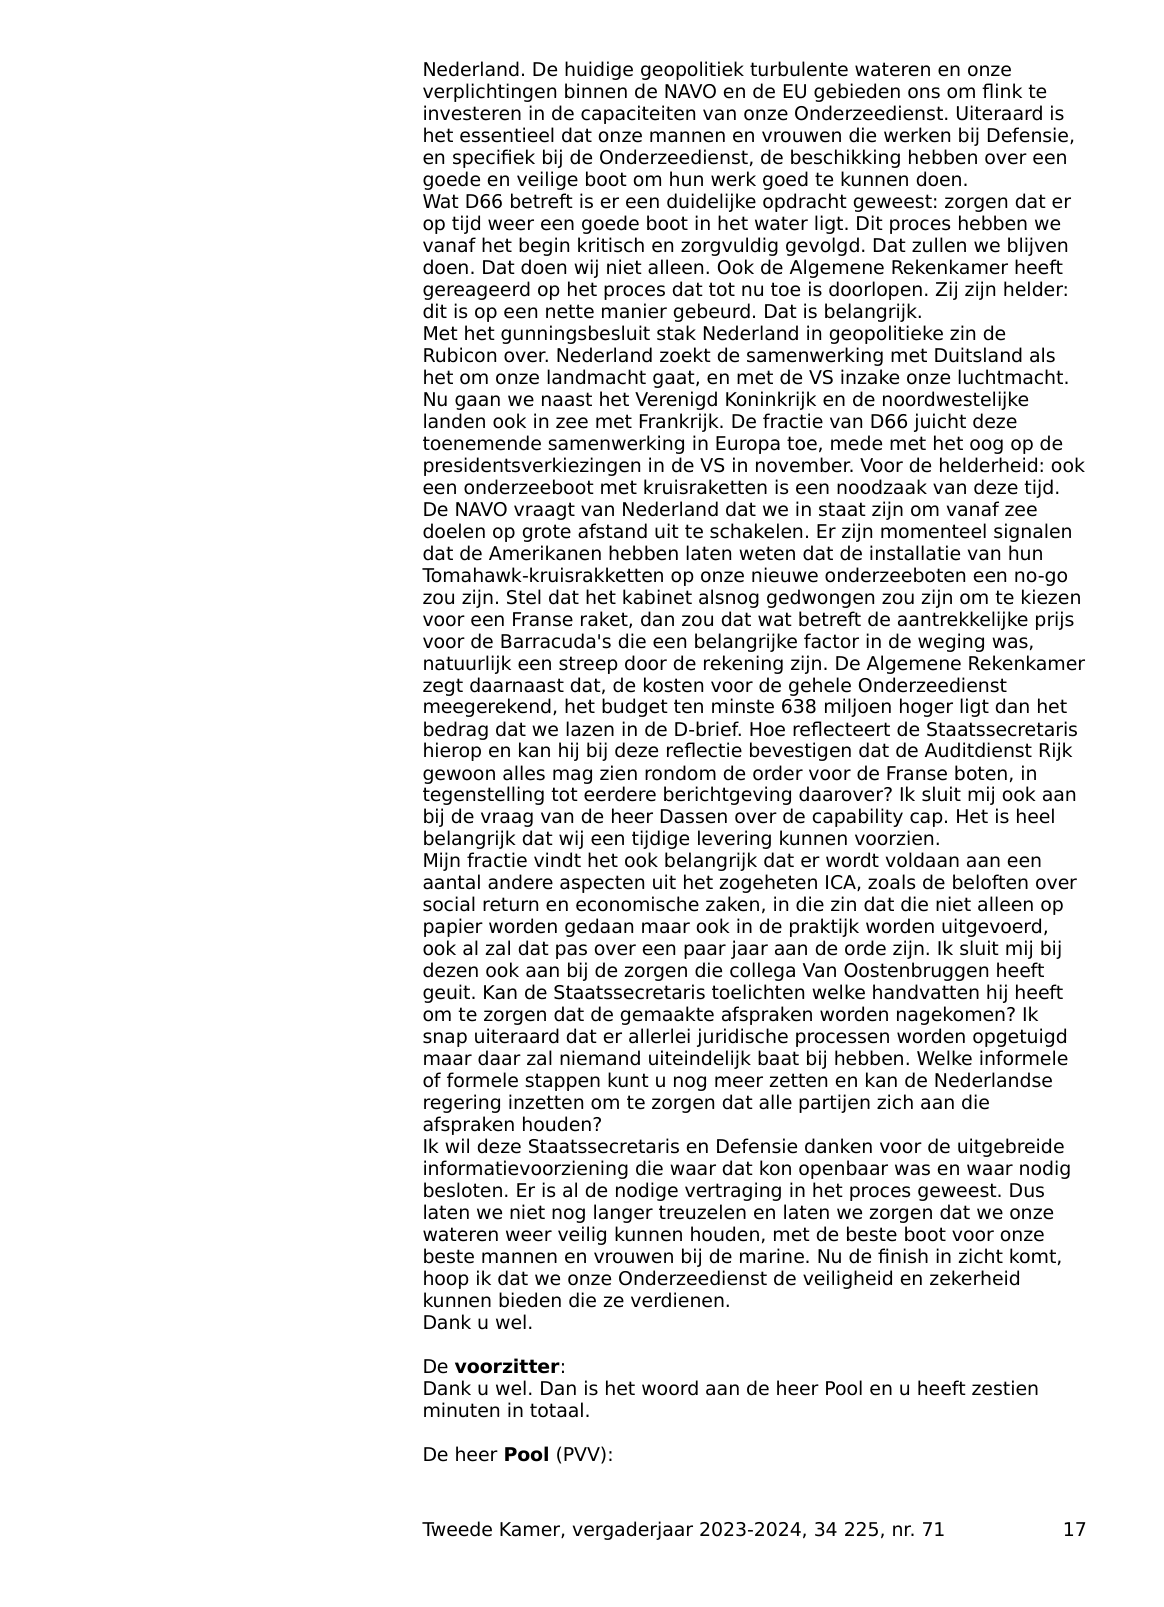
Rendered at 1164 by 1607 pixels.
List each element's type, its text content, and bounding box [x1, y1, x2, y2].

text Wat D66 betreft is er een duidelijke opdracht geweest: zorgen dat er op tijd weer een goede boot in het water ligt. Dit proces hebben we vanaf het begin kritisch en zorgvuldig gevolgd. Dat zullen we blijven doen. Dat doen wij niet alleen. Ook de Algemene Rekenkamer heeft gereageerd op het proces dat tot nu toe is doorlopen. Zij zijn helder: dit is op een nette manier gebeurd. Dat is belangrijk. [422, 191, 1087, 323]
text De voorzitter: [422, 1356, 1087, 1378]
text Mijn fractie vindt het ook belangrijk dat er wordt voldaan aan een aantal andere aspecten uit het zogeheten ICA, zoals de beloften over social return en economische zaken, in die zin dat die niet alleen op papier worden gedaan maar ook in de praktijk worden uitgevoerd, ook al zal dat pas over een paar jaar aan de orde zijn. Ik sluit mij bij dezen ook aan bij de zorgen die collega Van Oostenbruggen heeft geuit. Kan de Staatssecretaris toelichten welke handvatten hij heeft om te zorgen dat de gemaakte afspraken worden nagekomen? Ik snap uiteraard dat er allerlei juridische processen worden opgetuigd maar daar zal niemand uiteindelijk baat bij hebben. Welke informele of formele stappen kunt u nog meer zetten en kan de Nederlandse regering inzetten om te zorgen dat alle partijen zich aan die afspraken houden? [422, 850, 1087, 1136]
text Nederland. De huidige geopolitiek turbulente wateren en onze verplichtingen binnen de NAVO en de EU gebieden ons om flink te investeren in de capaciteiten van onze Onderzeedienst. Uiteraard is het essentieel dat onze mannen en vrouwen die werken bij Defensie, en specifiek bij de Onderzeedienst, de beschikking hebben over een goede en veilige boot om hun werk goed te kunnen doen. [422, 59, 1087, 191]
text Dank u wel. [422, 1312, 1087, 1334]
text Met het gunningsbesluit stak Nederland in geopolitieke zin de Rubicon over. Nederland zoekt de samenwerking met Duitsland als het om onze landmacht gaat, en met de VS inzake onze luchtmacht. Nu gaan we naast het Verenigd Koninkrijk en de noordwestelijke landen ook in zee met Frankrijk. De fractie van D66 juicht deze toenemende samenwerking in Europa toe, mede met het oog op de presidentsverkiezingen in de VS in november. Voor de helderheid: ook een onderzeeboot met kruisraketten is een noodzaak van deze tijd. De NAVO vraagt van Nederland dat we in staat zijn om vanaf zee doelen op grote afstand uit te schakelen. Er zijn momenteel signalen dat de Amerikanen hebben laten weten dat de installatie van hun Tomahawk-kruisrakketten op onze nieuwe onderzeeboten een no-go zou zijn. Stel dat het kabinet alsnog gedwongen zou zijn om te kiezen voor een Franse raket, dan zou dat wat betreft de aantrekkelijke prijs voor de Barracuda's die een belangrijke factor in de weging was, natuurlijk een streep door de rekening zijn. De Algemene Rekenkamer zegt daarnaast dat, de kosten voor de gehele Onderzeedienst meegerekend, het budget ten minste 638 miljoen hoger ligt dan het bedrag dat we lazen in de D-brief. Hoe reflecteert de Staatssecretaris hierop en kan hij bij deze reflectie bevestigen dat de Auditdienst Rijk gewoon alles mag zien rondom de order voor de Franse boten, in tegenstelling tot eerdere berichtgeving daarover? Ik sluit mij ook aan bij de vraag van de heer Dassen over de capability cap. Het is heel belangrijk dat wij een tijdige levering kunnen voorzien. [422, 323, 1087, 850]
text Ik wil deze Staatssecretaris en Defensie danken voor de uitgebreide informatievoorziening die waar dat kon openbaar was en waar nodig besloten. Er is al de nodige vertraging in het proces geweest. Dus laten we niet nog langer treuzelen en laten we zorgen dat we onze wateren weer veilig kunnen houden, met de beste boot voor onze beste mannen en vrouwen bij de marine. Nu de finish in zicht komt, hoop ik dat we onze Onderzeedienst de veiligheid en zekerheid kunnen bieden die ze verdienen. [422, 1136, 1087, 1312]
text Dank u wel. Dan is het woord aan de heer Pool en u heeft zestien minuten in totaal. [422, 1378, 1087, 1422]
text De heer Pool (PVV): [422, 1444, 1087, 1466]
